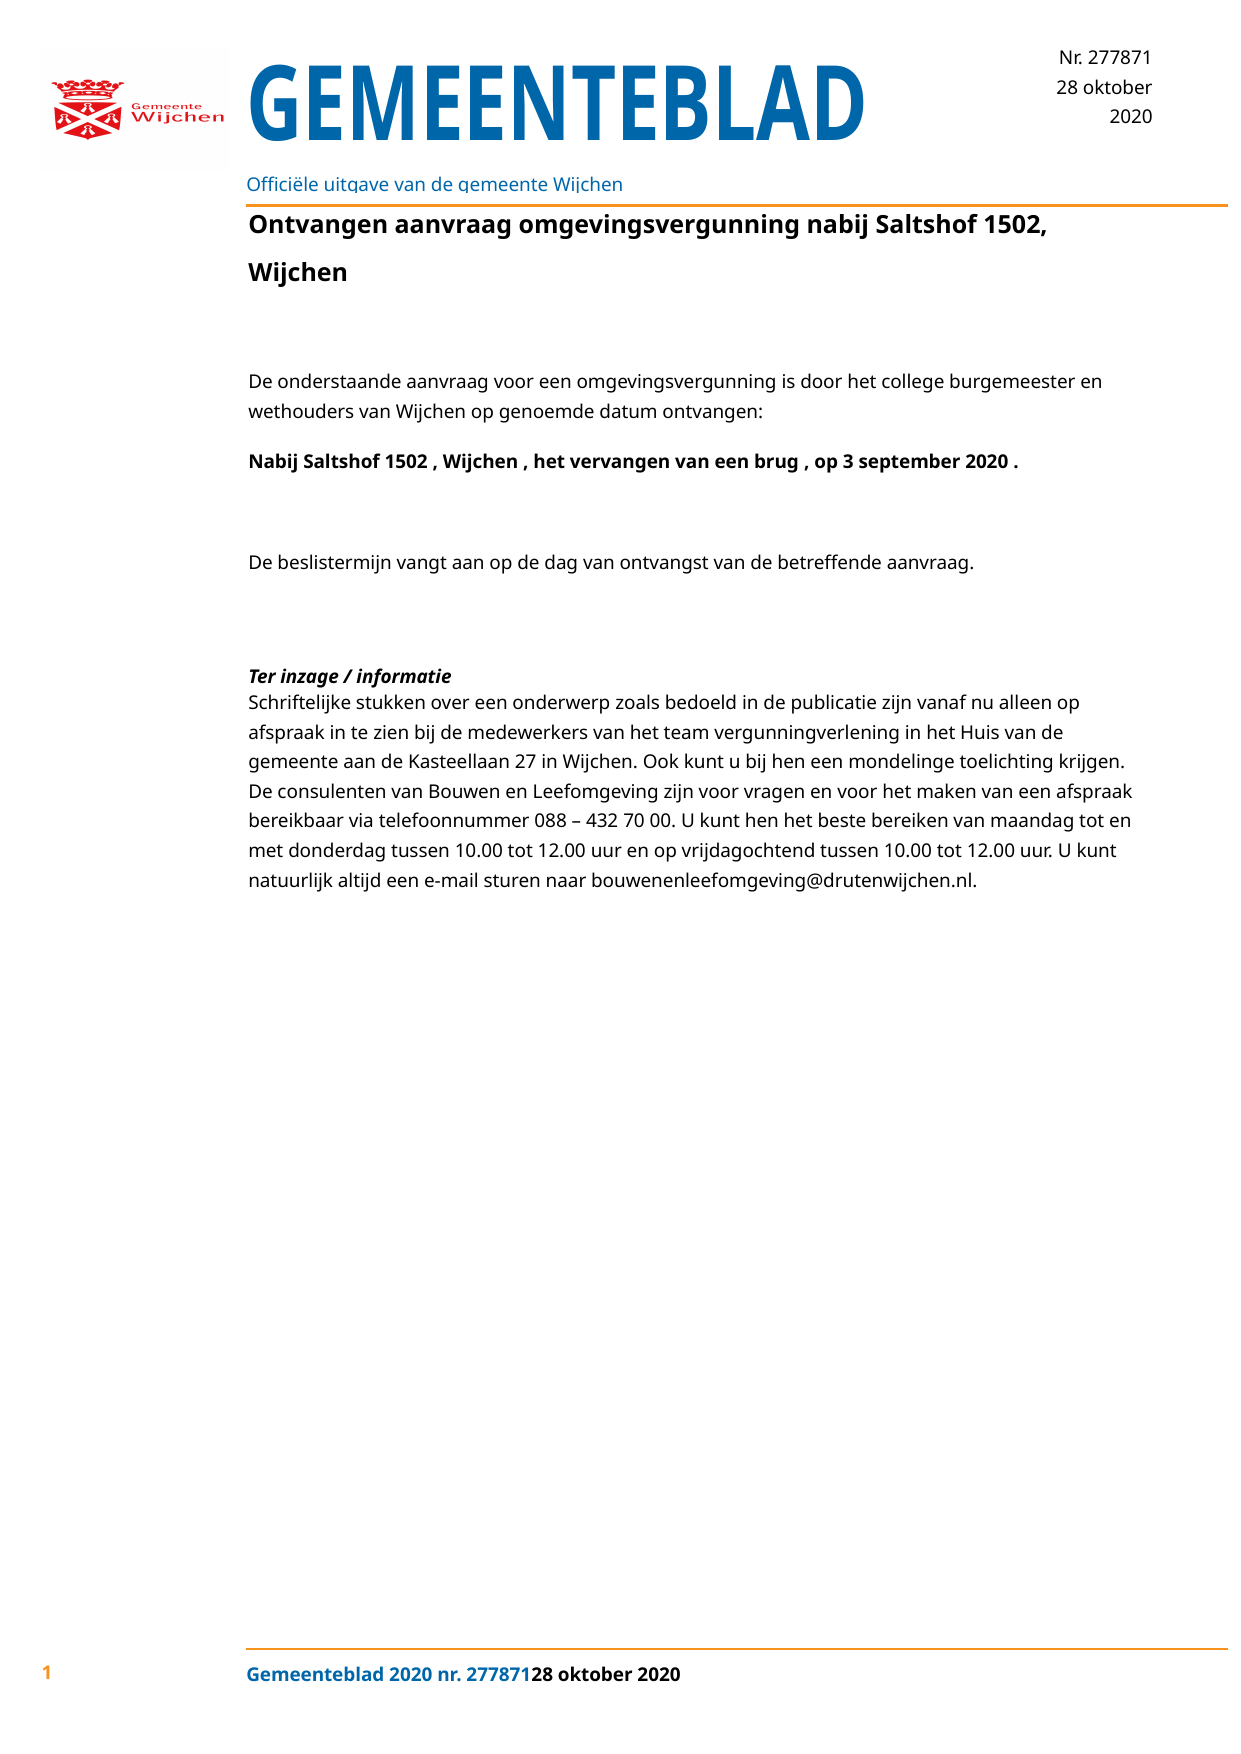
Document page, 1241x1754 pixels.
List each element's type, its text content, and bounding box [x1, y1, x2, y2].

text Ontvangen aanvraag omgevingsvergunning nabij Saltshof 1502, Wijchen [248, 207, 1152, 288]
text Ter inzage / informatie [248, 663, 1152, 689]
text De beslistermijn vangt aan op de dag van ontvangst van de betreffende aanvraag. [248, 549, 1152, 575]
text Nabij Saltshof 1502 , Wijchen , het vervangen van een brug , op 3 september 2020 . [248, 448, 1152, 474]
text Schriftelijke stukken over een onderwerp zoals bedoeld in de publicatie zijn vanaf nu alleen op afspraak in te zien bij de medewerkers van het team vergunningverlening in het Huis van de gemeente aan de Kasteellaan 27 in Wijchen. Ook kunt u bij hen een mondelinge toelichting krijgen. De consulenten van Bouwen en Leefomgeving zijn voor vragen en voor het maken van een afspraak bereikbaar via telefoonnummer 088 – 432 70 00. U kunt hen het beste bereiken van maandag tot en met donderdag tussen 10.00 tot 12.00 uur en op vrijdagochtend tussen 10.00 tot 12.00 uur. U kunt natuurlijk altijd een e-mail sturen naar bouwenenleefomgeving@drutenwijchen.nl. [248, 689, 1152, 892]
picture [41, 47, 231, 172]
text De onderstaande aanvraag voor een omgevingsvergunning is door het college burgemeester en wethouders van Wijchen op genoemde datum ontvangen: [248, 368, 1152, 424]
